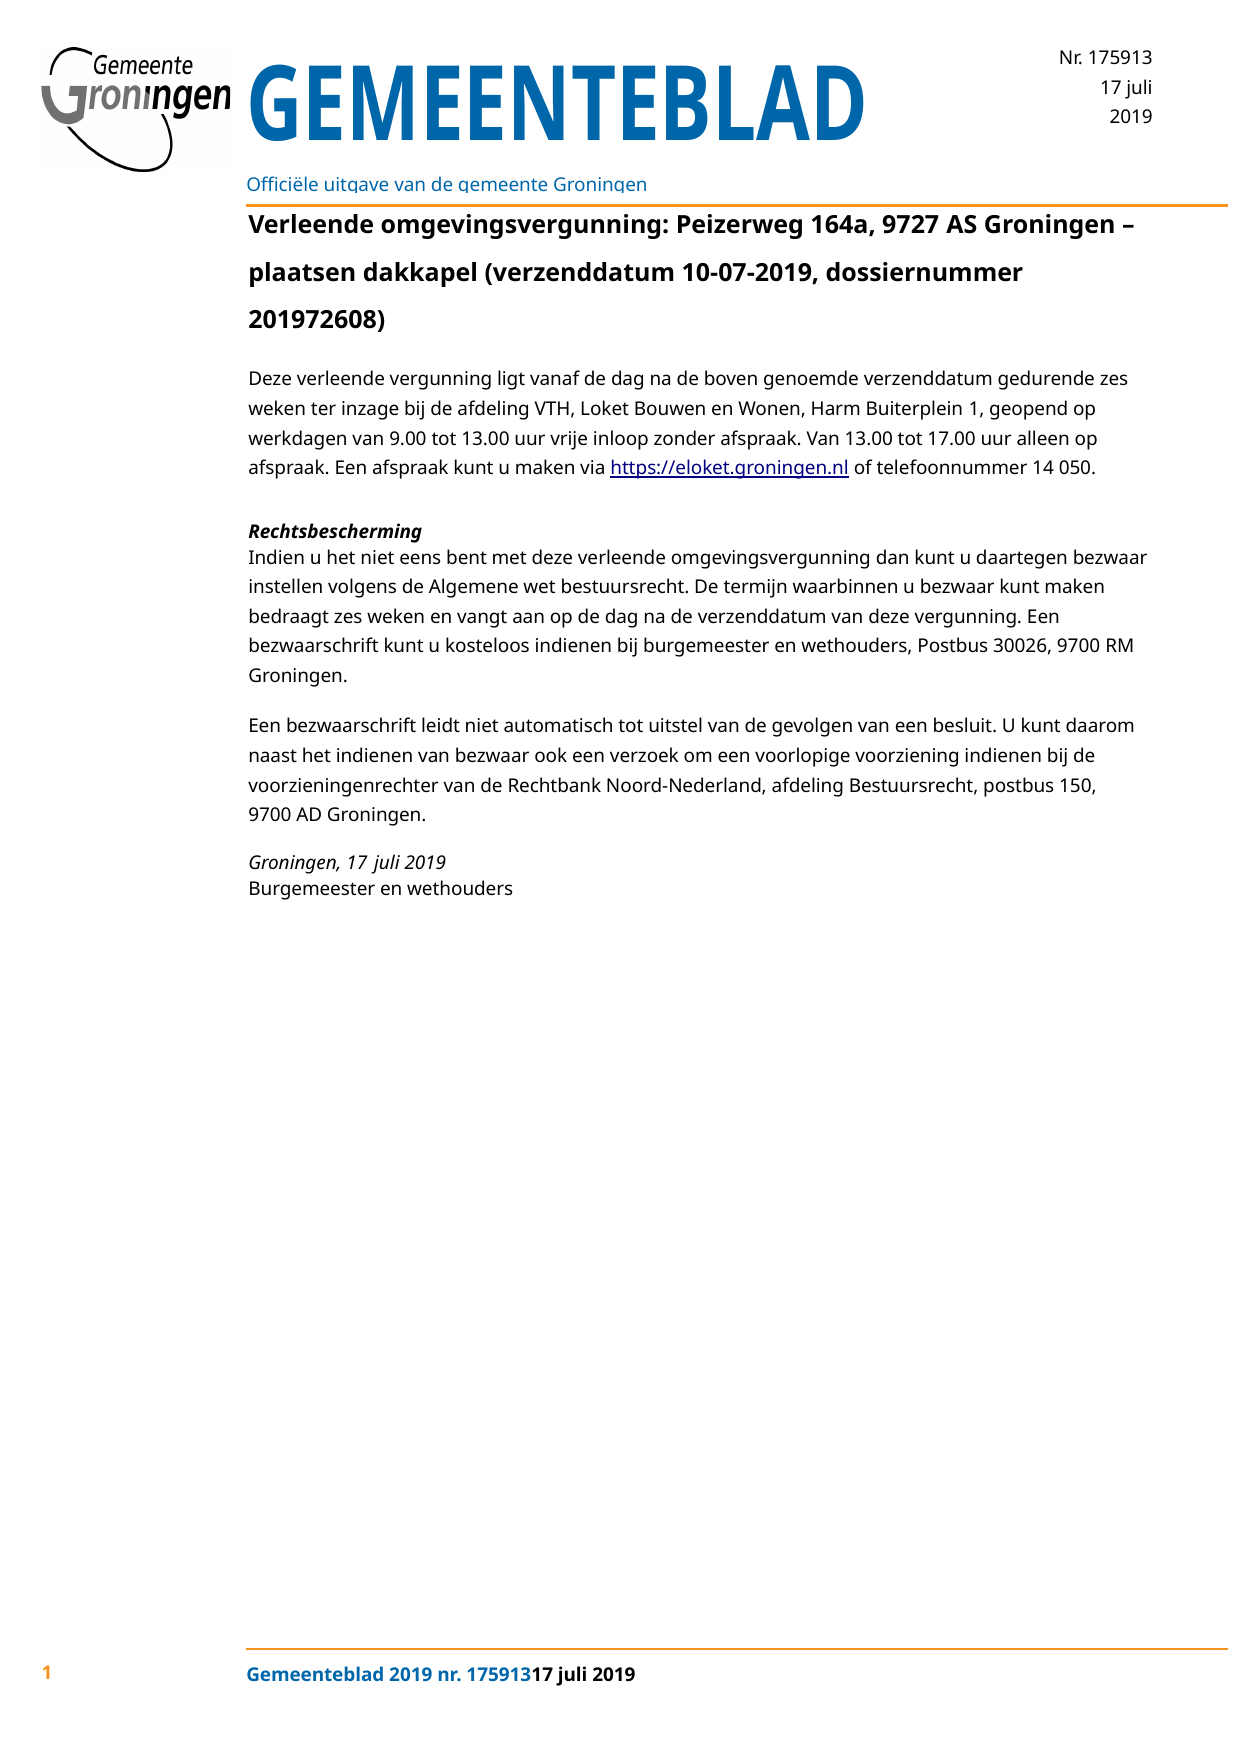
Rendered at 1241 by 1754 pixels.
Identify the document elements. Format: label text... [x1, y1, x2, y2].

text Verleende omgevingsvergunning: Peizerweg 164a, 9727 AS Groningen – plaatsen dakkapel (verzenddatum 10-07-2019, dossiernummer 201972608) [248, 207, 1152, 336]
text Een bezwaarschrift leidt niet automatisch tot uitstel van de gevolgen van een besluit. U kunt daarom naast het indienen van bezwaar ook een verzoek om een voorlopige voorziening indienen bij de voorzieningenrechter van de Rechtbank Noord-Nederland, afdeling Bestuursrecht, postbus 150, 9700 AD Groningen. [248, 713, 1152, 827]
text Rechtsbescherming [248, 518, 1152, 544]
text Burgemeester en wethouders [248, 875, 1152, 901]
picture [41, 47, 231, 172]
text Groningen, 17 juli 2019 [248, 849, 1152, 875]
text Deze verleende vergunning ligt vanaf de dag na de boven genoemde verzenddatum gedurende zes weken ter inzage bij de afdeling VTH, Loket Bouwen en Wonen, Harm Buiterplein 1, geopend op werkdagen van 9.00 tot 13.00 uur vrije inloop zonder afspraak. Van 13.00 tot 17.00 uur alleen op afspraak. Een afspraak kunt u maken via https://eloket.groningen.nl of telefoonnummer 14 050. [248, 366, 1152, 480]
text Indien u het niet eens bent met deze verleende omgevingsvergunning dan kunt u daartegen bezwaar instellen volgens de Algemene wet bestuursrecht. De termijn waarbinnen u bezwaar kunt maken bedraagt zes weken en vangt aan op de dag na de verzenddatum van deze vergunning. Een bezwaarschrift kunt u kosteloos indienen bij burgemeester en wethouders, Postbus 30026, 9700 RM Groningen. [248, 544, 1152, 688]
